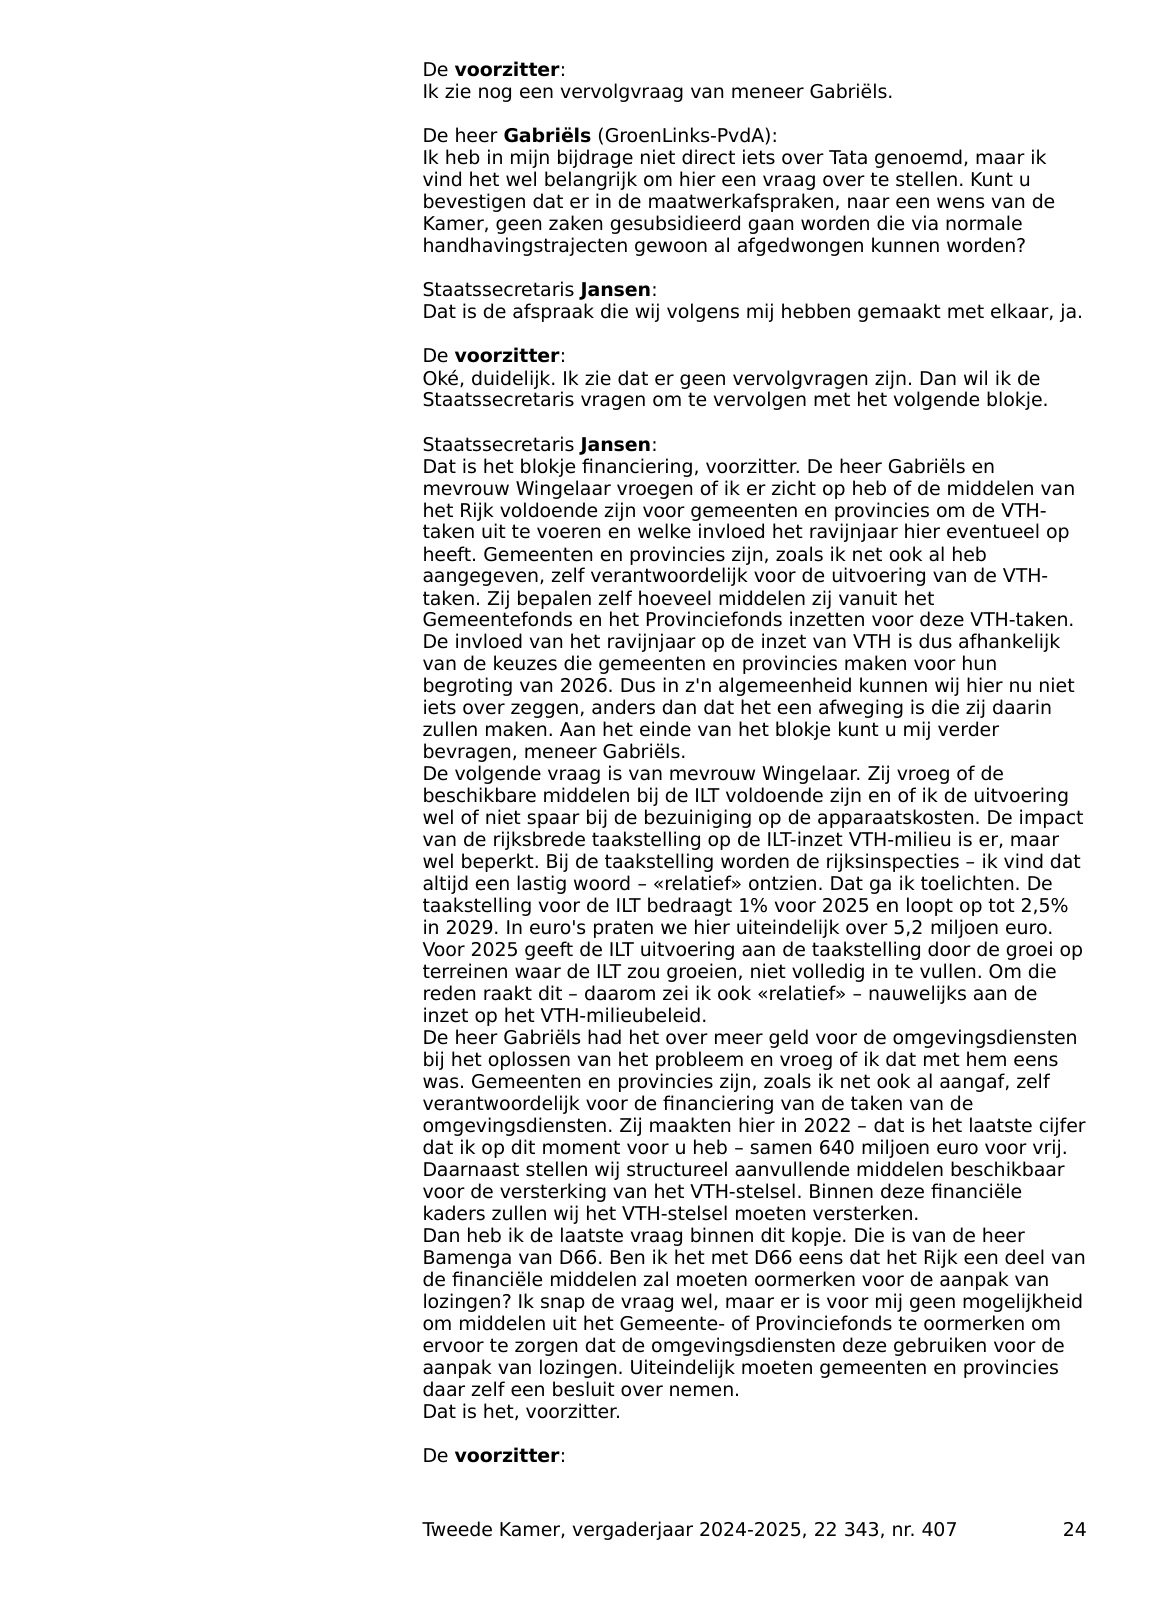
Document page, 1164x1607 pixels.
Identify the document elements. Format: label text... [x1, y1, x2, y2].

text Oké, duidelijk. Ik zie dat er geen vervolgvragen zijn. Dan wil ik de Staatssecretaris vragen om te vervolgen met het volgende blokje. [422, 367, 1087, 411]
text De heer Gabriëls (GroenLinks-PvdA): [422, 125, 1087, 147]
text De heer Gabriëls had het over meer geld voor de omgevingsdiensten bij het oplossen van het probleem en vroeg of ik dat met hem eens was. Gemeenten en provincies zijn, zoals ik net ook al aangaf, zelf verantwoordelijk voor de financiering van de taken van de omgevingsdiensten. Zij maakten hier in 2022 – dat is het laatste cijfer dat ik op dit moment voor u heb – samen 640 miljoen euro voor vrij. Daarnaast stellen wij structureel aanvullende middelen beschikbaar voor de versterking van het VTH-stelsel. Binnen deze financiële kaders zullen wij het VTH-stelsel moeten versterken. [422, 1027, 1087, 1225]
text De voorzitter: [422, 345, 1087, 367]
text Staatssecretaris Jansen: [422, 433, 1087, 456]
text Ik zie nog een vervolgvraag van meneer Gabriëls. [422, 81, 1087, 103]
text Dat is het, voorzitter. [422, 1401, 1087, 1423]
text Dat is het blokje financiering, voorzitter. De heer Gabriëls en mevrouw Wingelaar vroegen of ik er zicht op heb of de middelen van het Rijk voldoende zijn voor gemeenten en provincies om de VTH-taken uit te voeren en welke invloed het ravijnjaar hier eventueel op heeft. Gemeenten en provincies zijn, zoals ik net ook al heb aangegeven, zelf verantwoordelijk voor de uitvoering van de VTH-taken. Zij bepalen zelf hoeveel middelen zij vanuit het Gemeentefonds en het Provinciefonds inzetten voor deze VTH-taken. De invloed van het ravijnjaar op de inzet van VTH is dus afhankelijk van de keuzes die gemeenten en provincies maken voor hun begroting van 2026. Dus in z'n algemeenheid kunnen wij hier nu niet iets over zeggen, anders dan dat het een afweging is die zij daarin zullen maken. Aan het einde van het blokje kunt u mij verder bevragen, meneer Gabriëls. [422, 456, 1087, 763]
text Staatssecretaris Jansen: [422, 279, 1087, 301]
text De voorzitter: [422, 59, 1087, 81]
text De voorzitter: [422, 1445, 1087, 1467]
text De volgende vraag is van mevrouw Wingelaar. Zij vroeg of de beschikbare middelen bij de ILT voldoende zijn en of ik de uitvoering wel of niet spaar bij de bezuiniging op de apparaatskosten. De impact van de rijksbrede taakstelling op de ILT-inzet VTH-milieu is er, maar wel beperkt. Bij de taakstelling worden de rijksinspecties – ik vind dat altijd een lastig woord – «relatief» ontzien. Dat ga ik toelichten. De taakstelling voor de ILT bedraagt 1% voor 2025 en loopt op tot 2,5% in 2029. In euro's praten we hier uiteindelijk over 5,2 miljoen euro. Voor 2025 geeft de ILT uitvoering aan de taakstelling door de groei op terreinen waar de ILT zou groeien, niet volledig in te vullen. Om die reden raakt dit – daarom zei ik ook «relatief» – nauwelijks aan de inzet op het VTH-milieubeleid. [422, 763, 1087, 1027]
text Ik heb in mijn bijdrage niet direct iets over Tata genoemd, maar ik vind het wel belangrijk om hier een vraag over te stellen. Kunt u bevestigen dat er in de maatwerkafspraken, naar een wens van de Kamer, geen zaken gesubsidieerd gaan worden die via normale handhavingstrajecten gewoon al afgedwongen kunnen worden? [422, 147, 1087, 257]
text Dat is de afspraak die wij volgens mij hebben gemaakt met elkaar, ja. [422, 301, 1087, 323]
text Dan heb ik de laatste vraag binnen dit kopje. Die is van de heer Bamenga van D66. Ben ik het met D66 eens dat het Rijk een deel van de financiële middelen zal moeten oormerken voor de aanpak van lozingen? Ik snap de vraag wel, maar er is voor mij geen mogelijkheid om middelen uit het Gemeente- of Provinciefonds te oormerken om ervoor te zorgen dat de omgevingsdiensten deze gebruiken voor de aanpak van lozingen. Uiteindelijk moeten gemeenten en provincies daar zelf een besluit over nemen. [422, 1225, 1087, 1401]
